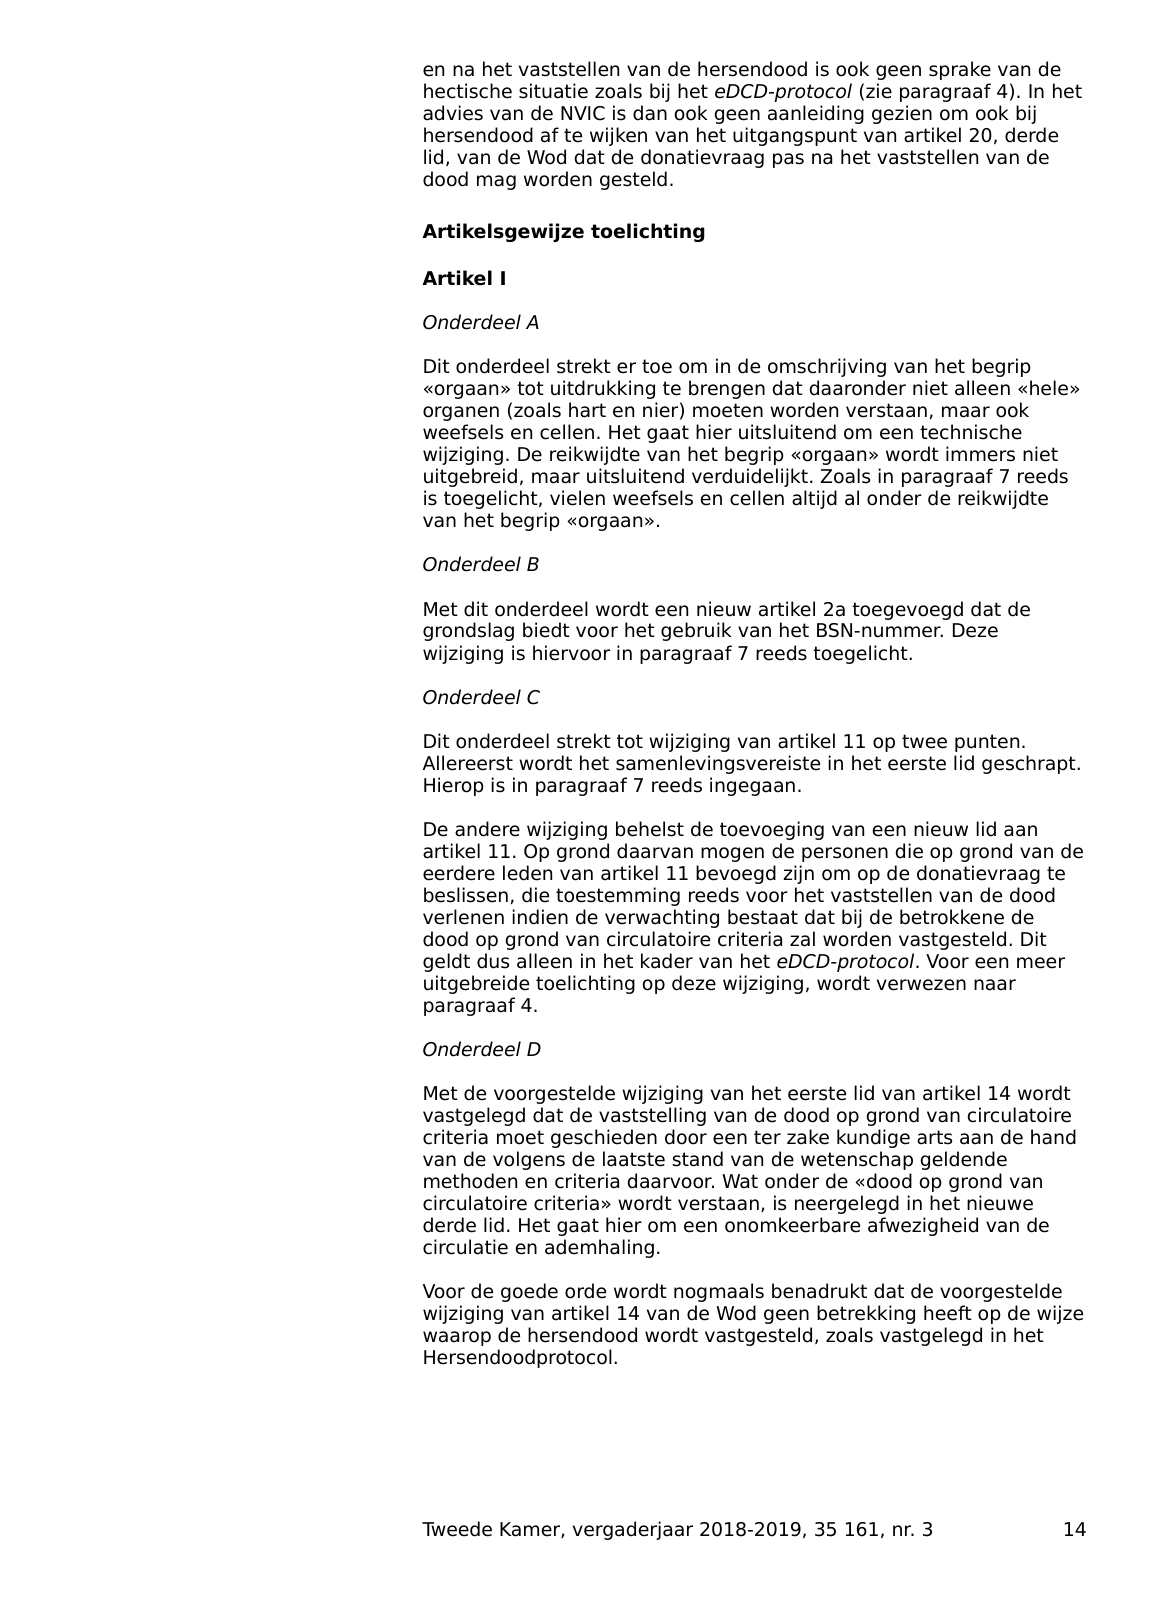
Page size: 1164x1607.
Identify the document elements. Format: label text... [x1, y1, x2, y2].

text Met de voorgestelde wijziging van het eerste lid van artikel 14 wordt vastgelegd dat de vaststelling van de dood op grond van circulatoire criteria moet geschieden door een ter zake kundige arts aan de hand van de volgens de laatste stand van de wetenschap geldende methoden en criteria daarvoor. Wat onder de «dood op grond van circulatoire criteria» wordt verstaan, is neergelegd in het nieuwe derde lid. Het gaat hier om een onomkeerbare afwezigheid van de circulatie en ademhaling. [422, 1083, 1087, 1259]
subtitle Artikel I [422, 268, 1087, 290]
text Dit onderdeel strekt er toe om in de omschrijving van het begrip «orgaan» tot uitdrukking te brengen dat daaronder niet alleen «hele» organen (zoals hart en nier) moeten worden verstaan, maar ook weefsels en cellen. Het gaat hier uitsluitend om een technische wijziging. De reikwijdte van het begrip «orgaan» wordt immers niet uitgebreid, maar uitsluitend verduidelijkt. Zoals in paragraaf 7 reeds is toegelicht, vielen weefsels en cellen altijd al onder de reikwijdte van het begrip «orgaan». [422, 356, 1087, 532]
subtitle Onderdeel A [422, 312, 1087, 334]
text Dit onderdeel strekt tot wijziging van artikel 11 op twee punten. Allereerst wordt het samenlevingsvereiste in het eerste lid geschrapt. Hierop is in paragraaf 7 reeds ingegaan. [422, 731, 1087, 797]
text Voor de goede orde wordt nogmaals benadrukt dat de voorgestelde wijziging van artikel 14 van de Wod geen betrekking heeft op de wijze waarop de hersendood wordt vastgesteld, zoals vastgelegd in het Hersendoodprotocol. [422, 1281, 1087, 1369]
subtitle Artikelsgewijze toelichting [422, 221, 1087, 243]
text De andere wijziging behelst de toevoeging van een nieuw lid aan artikel 11. Op grond daarvan mogen de personen die op grond van de eerdere leden van artikel 11 bevoegd zijn om op de donatievraag te beslissen, die toestemming reeds voor het vaststellen van de dood verlenen indien de verwachting bestaat dat bij de betrokkene de dood op grond van circulatoire criteria zal worden vastgesteld. Dit geldt dus alleen in het kader van het eDCD-protocol. Voor een meer uitgebreide toelichting op deze wijziging, wordt verwezen naar paragraaf 4. [422, 819, 1087, 1017]
subtitle Onderdeel B [422, 554, 1087, 576]
subtitle Onderdeel D [422, 1039, 1087, 1061]
subtitle Onderdeel C [422, 687, 1087, 708]
text en na het vaststellen van de hersendood is ook geen sprake van de hectische situatie zoals bij het eDCD-protocol (zie paragraaf 4). In het advies van de NVIC is dan ook geen aanleiding gezien om ook bij hersendood af te wijken van het uitgangspunt van artikel 20, derde lid, van de Wod dat de donatievraag pas na het vaststellen van de dood mag worden gesteld. [422, 59, 1087, 191]
text Met dit onderdeel wordt een nieuw artikel 2a toegevoegd dat de grondslag biedt voor het gebruik van het BSN-nummer. Deze wijziging is hiervoor in paragraaf 7 reeds toegelicht. [422, 598, 1087, 664]
